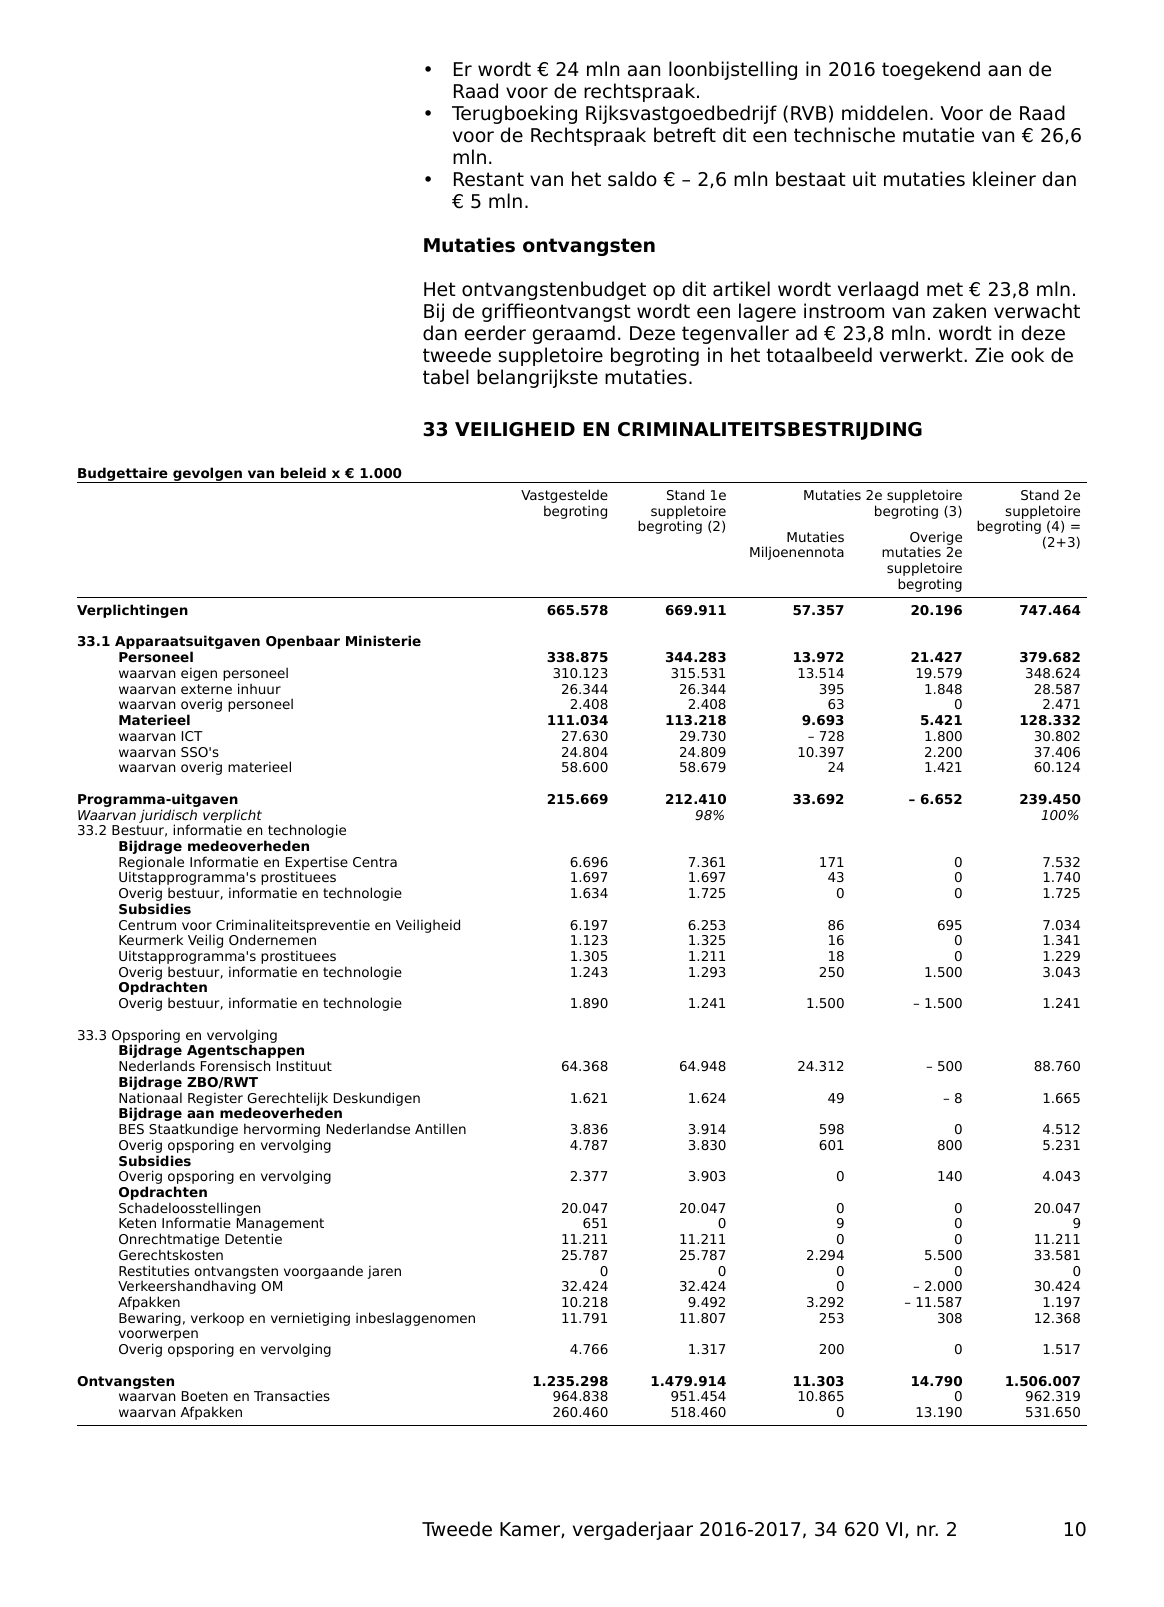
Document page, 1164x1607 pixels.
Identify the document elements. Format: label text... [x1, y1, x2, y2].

table_cell [614, 1043, 732, 1059]
table_cell 13.972 [732, 650, 850, 666]
table_cell [850, 1185, 968, 1201]
table_cell [614, 1075, 732, 1090]
table_cell [112, 776, 496, 792]
table_cell 11.303 [732, 1374, 850, 1389]
table_cell waarvan overig personeel [112, 697, 496, 713]
table_cell 43 [732, 870, 850, 886]
table_cell [732, 1358, 850, 1373]
table_cell 58.679 [614, 760, 732, 776]
table_cell [77, 1248, 112, 1263]
table_cell [496, 619, 614, 634]
table_cell 1.665 [969, 1090, 1087, 1106]
table_cell 3.043 [969, 965, 1087, 980]
table_cell [850, 1012, 968, 1027]
table_cell 1.421 [850, 760, 968, 776]
table_cell [969, 1028, 1087, 1043]
table_cell [77, 524, 112, 597]
table_cell [496, 1075, 614, 1090]
table_cell waarvan ICT [112, 729, 496, 744]
table_cell 13.190 [850, 1405, 968, 1425]
table_cell 11.211 [614, 1232, 732, 1248]
table_cell Bijdrage ZBO/RWT [112, 1075, 496, 1090]
table_cell 0 [732, 1405, 850, 1425]
table_cell 3.914 [614, 1122, 732, 1138]
table_cell 651 [496, 1216, 614, 1232]
table_cell [112, 1358, 496, 1373]
table_cell Regionale Informatie en Expertise Centra [112, 855, 496, 870]
table_cell [77, 666, 112, 681]
table_cell waarvan externe inhuur [112, 681, 496, 697]
table_cell [112, 1012, 496, 1027]
table_cell 1.241 [969, 996, 1087, 1012]
table_cell 0 [850, 1216, 968, 1232]
table_cell 0 [850, 1264, 968, 1279]
table_cell 33.692 [732, 792, 850, 807]
table_cell [496, 980, 614, 996]
table_cell [732, 1043, 850, 1059]
table_cell [77, 965, 112, 980]
table_cell 25.787 [614, 1248, 732, 1263]
table_cell [969, 619, 1087, 634]
table_cell Bewaring, verkoop en vernietiging inbeslaggenomen voorwerpen [112, 1311, 496, 1342]
table_cell 113.218 [614, 713, 732, 729]
table_cell [77, 1311, 112, 1342]
text Bij de griffieontvangst wordt een lagere instroom van zaken verwacht dan eerder geraamd. Deze tegenvaller ad € 23,8 mln. wordt in deze tweede suppletoire begroting in het totaalbeeld verwerkt. Zie ook de tabel belangrijkste mutaties. [422, 301, 1087, 389]
table_cell 128.332 [969, 713, 1087, 729]
table_cell [77, 1389, 112, 1405]
table_cell 669.911 [614, 598, 732, 618]
table_cell 3.903 [614, 1169, 732, 1185]
table_cell 1.697 [496, 870, 614, 886]
table_cell [77, 870, 112, 886]
table_cell Nationaal Register Gerechtelijk Deskundigen [112, 1090, 496, 1106]
table_cell 344.283 [614, 650, 732, 666]
table_cell Overig opsporing en vervolging [112, 1342, 496, 1358]
table_cell 1.197 [969, 1295, 1087, 1311]
text • Er wordt € 24 mln aan loonbijstelling in 2016 toegekend aan de Raad voor de rechtspraak. [422, 59, 1087, 103]
table_cell [969, 902, 1087, 917]
table_cell 1.506.007 [969, 1374, 1087, 1389]
table_cell 260.460 [496, 1405, 614, 1425]
table_cell [496, 1106, 614, 1122]
table_cell [112, 524, 496, 597]
table_cell [969, 1043, 1087, 1059]
table_cell 0 [732, 1279, 850, 1295]
table_cell Overig bestuur, informatie en technologie [112, 965, 496, 980]
table_cell [614, 1028, 732, 1043]
table_cell [850, 1358, 968, 1373]
table_cell [77, 681, 112, 697]
table_cell [614, 776, 732, 792]
table_cell 395 [732, 681, 850, 697]
table_cell 0 [732, 886, 850, 902]
table_cell 0 [850, 855, 968, 870]
table_cell [969, 839, 1087, 854]
table_cell Overig opsporing en vervolging [112, 1169, 496, 1185]
table_cell 0 [732, 1169, 850, 1185]
table_cell [732, 1012, 850, 1027]
table_cell 0 [614, 1264, 732, 1279]
table_cell 1.479.914 [614, 1374, 732, 1389]
table_cell [496, 1028, 614, 1043]
table_cell 26.344 [496, 681, 614, 697]
table_cell Onrechtmatige Detentie [112, 1232, 496, 1248]
table_cell 10.865 [732, 1389, 850, 1405]
table_cell [77, 1169, 112, 1185]
table_cell 601 [732, 1138, 850, 1153]
table_cell [969, 1153, 1087, 1169]
table_cell [969, 823, 1087, 839]
table_cell 800 [850, 1138, 968, 1153]
table_cell [850, 823, 968, 839]
table_cell Mutaties Miljoenennota [732, 524, 850, 597]
table_cell 348.624 [969, 666, 1087, 681]
table_cell [77, 1106, 112, 1122]
table_cell [850, 634, 968, 650]
table_cell 49 [732, 1090, 850, 1106]
table_cell 21.427 [850, 650, 968, 666]
table_cell Stand 1e suppletoire begroting (2) [614, 483, 732, 597]
table_cell 1.890 [496, 996, 614, 1012]
table_cell [112, 619, 496, 634]
table_cell [77, 619, 112, 634]
table_cell [614, 634, 732, 650]
table_cell [850, 902, 968, 917]
table_cell Personeel [112, 650, 496, 666]
table_cell Mutaties 2e suppletoire begroting (3) [732, 483, 968, 524]
table_cell 63 [732, 697, 850, 713]
table_cell 0 [850, 870, 968, 886]
table_cell [77, 902, 112, 917]
table_cell Overig bestuur, informatie en technologie [112, 886, 496, 902]
table_cell Bijdrage medeoverheden [112, 839, 496, 854]
table_cell 338.875 [496, 650, 614, 666]
table_cell 30.802 [969, 729, 1087, 744]
table_cell 4.512 [969, 1122, 1087, 1138]
table_cell Opdrachten [112, 1185, 496, 1201]
table_cell 1.848 [850, 681, 968, 697]
table_cell [77, 996, 112, 1012]
table_cell 32.424 [614, 1279, 732, 1295]
table_cell 2.471 [969, 697, 1087, 713]
table_cell 2.408 [614, 697, 732, 713]
table_cell [614, 1106, 732, 1122]
table_cell [732, 619, 850, 634]
table_cell [850, 619, 968, 634]
table_cell [77, 1295, 112, 1311]
table_cell [77, 839, 112, 854]
table_cell 33.2 Bestuur, informatie en technologie [77, 823, 496, 839]
table_cell Verkeershandhaving OM [112, 1279, 496, 1295]
table_cell 10.218 [496, 1295, 614, 1311]
table_cell Overige mutaties 2e suppletoire begroting [850, 524, 968, 597]
table_cell 3.836 [496, 1122, 614, 1138]
table_cell 1.325 [614, 933, 732, 949]
table_cell 1.740 [969, 870, 1087, 886]
table_cell [77, 1138, 112, 1153]
table_cell [77, 1122, 112, 1138]
table_cell [732, 839, 850, 854]
table_cell 695 [850, 918, 968, 933]
table_cell 7.532 [969, 855, 1087, 870]
table_cell 24.804 [496, 744, 614, 760]
table_cell [614, 839, 732, 854]
table_cell 0 [850, 933, 968, 949]
table_cell [77, 886, 112, 902]
table_cell Verplichtingen [77, 598, 496, 618]
table_cell [77, 980, 112, 996]
table_cell 200 [732, 1342, 850, 1358]
table_cell [77, 713, 112, 729]
table_cell 30.424 [969, 1279, 1087, 1295]
table_cell 215.669 [496, 792, 614, 807]
table_cell – 6.652 [850, 792, 968, 807]
table_cell – 11.587 [850, 1295, 968, 1311]
table_cell – 1.500 [850, 996, 968, 1012]
table_cell 665.578 [496, 598, 614, 618]
table_cell 4.043 [969, 1169, 1087, 1185]
table_cell 598 [732, 1122, 850, 1138]
table_cell 0 [496, 1264, 614, 1279]
table_cell Ontvangsten [77, 1374, 496, 1389]
table_cell [732, 807, 850, 823]
table_cell [732, 902, 850, 917]
table_cell Gerechtskosten [112, 1248, 496, 1263]
table_cell [496, 1358, 614, 1373]
table_cell [77, 650, 112, 666]
table_cell 0 [850, 1232, 968, 1248]
table_cell 0 [850, 949, 968, 964]
table_cell 88.760 [969, 1059, 1087, 1075]
table_cell 12.368 [969, 1311, 1087, 1342]
table_cell [969, 980, 1087, 996]
table_cell [77, 697, 112, 713]
table_cell 964.838 [496, 1389, 614, 1405]
table_cell [732, 776, 850, 792]
table_cell 28.587 [969, 681, 1087, 697]
table_cell 33.581 [969, 1248, 1087, 1263]
table_cell [614, 823, 732, 839]
table_cell [496, 902, 614, 917]
table_cell Uitstapprogramma's prostituees [112, 870, 496, 886]
table_cell 4.766 [496, 1342, 614, 1358]
table_cell 11.211 [969, 1232, 1087, 1248]
table_cell [77, 744, 112, 760]
table_cell [732, 823, 850, 839]
table_cell [614, 1358, 732, 1373]
table_cell [732, 1106, 850, 1122]
table_cell 19.579 [850, 666, 968, 681]
table_cell 1.305 [496, 949, 614, 964]
table_cell 20.196 [850, 598, 968, 618]
table_cell 0 [614, 1216, 732, 1232]
table_cell 1.317 [614, 1342, 732, 1358]
table_cell [77, 1012, 112, 1027]
table_cell 58.600 [496, 760, 614, 776]
table_cell 1.500 [732, 996, 850, 1012]
table_cell [496, 1043, 614, 1059]
table_cell 64.948 [614, 1059, 732, 1075]
table_cell 1.243 [496, 965, 614, 980]
table_cell Overig opsporing en vervolging [112, 1138, 496, 1153]
table_cell 20.047 [969, 1201, 1087, 1216]
table_cell [850, 980, 968, 996]
table_cell 0 [732, 1232, 850, 1248]
table_cell [732, 1185, 850, 1201]
table_cell 64.368 [496, 1059, 614, 1075]
table_cell 25.787 [496, 1248, 614, 1263]
table_cell 1.235.298 [496, 1374, 614, 1389]
table_cell Restituties ontvangsten voorgaande jaren [112, 1264, 496, 1279]
table_cell [614, 980, 732, 996]
table_cell 13.514 [732, 666, 850, 681]
table_cell 0 [850, 1389, 968, 1405]
table_cell [850, 839, 968, 854]
table_cell 1.725 [614, 886, 732, 902]
table_cell Centrum voor Criminaliteitspreventie en Veiligheid [112, 918, 496, 933]
table_cell 2.294 [732, 1248, 850, 1263]
table_cell 24.809 [614, 744, 732, 760]
table_cell [496, 1185, 614, 1201]
table_cell [77, 1342, 112, 1358]
table_cell 3.830 [614, 1138, 732, 1153]
table_cell [850, 1028, 968, 1043]
table_cell [77, 729, 112, 744]
table_cell 140 [850, 1169, 968, 1185]
table_cell 3.292 [732, 1295, 850, 1311]
table_cell 57.357 [732, 598, 850, 618]
table_cell 9 [732, 1216, 850, 1232]
table_cell 1.725 [969, 886, 1087, 902]
table_cell Programma-uitgaven [77, 792, 496, 807]
table_cell 1.621 [496, 1090, 614, 1106]
table_cell 27.630 [496, 729, 614, 744]
table_cell 24.312 [732, 1059, 850, 1075]
table_cell [732, 634, 850, 650]
table_cell [969, 1106, 1087, 1122]
table_cell 0 [850, 1342, 968, 1358]
table_cell Subsidies [112, 902, 496, 917]
table_cell 962.319 [969, 1389, 1087, 1405]
table_cell [77, 760, 112, 776]
table_cell [112, 483, 496, 524]
table_cell 14.790 [850, 1374, 968, 1389]
table_cell 16 [732, 933, 850, 949]
table_cell Bijdrage Agentschappen [112, 1043, 496, 1059]
table_cell [850, 1043, 968, 1059]
table_cell [77, 1090, 112, 1106]
table_cell [77, 1153, 112, 1169]
table_cell [850, 1106, 968, 1122]
table_cell 4.787 [496, 1138, 614, 1153]
table_cell Waarvan juridisch verplicht [77, 807, 496, 823]
table_cell Vastgestelde begroting [496, 483, 614, 597]
subtitle Mutaties ontvangsten [422, 235, 1087, 257]
table_cell 315.531 [614, 666, 732, 681]
table_cell [614, 1012, 732, 1027]
table_cell BES Staatkundige hervorming Nederlandse Antillen [112, 1122, 496, 1138]
table_cell 9.492 [614, 1295, 732, 1311]
table_cell [969, 1075, 1087, 1090]
table_cell [77, 918, 112, 933]
table_cell 2.377 [496, 1169, 614, 1185]
table_cell [77, 1279, 112, 1295]
table_cell [496, 1153, 614, 1169]
table_cell 29.730 [614, 729, 732, 744]
table_cell [614, 619, 732, 634]
table_cell Afpakken [112, 1295, 496, 1311]
table_cell 951.454 [614, 1389, 732, 1405]
table_cell 20.047 [614, 1201, 732, 1216]
table_cell 171 [732, 855, 850, 870]
table_cell [850, 1075, 968, 1090]
table_cell 250 [732, 965, 850, 980]
table_cell 518.460 [614, 1405, 732, 1425]
table_cell 747.464 [969, 598, 1087, 618]
text • Restant van het saldo € – 2,6 mln bestaat uit mutaties kleiner dan € 5 mln. [422, 169, 1087, 213]
subtitle 33 VEILIGHEID EN CRIMINALITEITSBESTRIJDING [422, 419, 1087, 441]
table_cell – 8 [850, 1090, 968, 1106]
table_cell [77, 949, 112, 964]
table_cell 7.361 [614, 855, 732, 870]
table_cell Subsidies [112, 1153, 496, 1169]
table_cell 1.517 [969, 1342, 1087, 1358]
table_cell [77, 1201, 112, 1216]
table_cell [496, 839, 614, 854]
table_cell [77, 1059, 112, 1075]
table_cell 1.800 [850, 729, 968, 744]
table_cell Materieel [112, 713, 496, 729]
table_cell 1.634 [496, 886, 614, 902]
table_cell 24 [732, 760, 850, 776]
table_cell 1.500 [850, 965, 968, 980]
table_cell 2.200 [850, 744, 968, 760]
table_cell Stand 2e suppletoire begroting (4) = (2+3) [969, 483, 1087, 597]
table_cell 98% [614, 807, 732, 823]
table_cell [77, 855, 112, 870]
table_cell [496, 1012, 614, 1027]
table_cell 0 [732, 1201, 850, 1216]
table_cell [496, 634, 614, 650]
table_cell waarvan Boeten en Transacties [112, 1389, 496, 1405]
table_cell 1.341 [969, 933, 1087, 949]
table_cell Keurmerk Veilig Ondernemen [112, 933, 496, 949]
table_cell 6.253 [614, 918, 732, 933]
table_cell [77, 776, 112, 792]
table_cell [496, 776, 614, 792]
table_cell [732, 1153, 850, 1169]
table_cell 0 [850, 1201, 968, 1216]
table_cell 0 [969, 1264, 1087, 1279]
table_cell 253 [732, 1311, 850, 1342]
table_cell [850, 1153, 968, 1169]
table_cell 11.791 [496, 1311, 614, 1342]
table_cell 60.124 [969, 760, 1087, 776]
table_cell 1.211 [614, 949, 732, 964]
table_cell 308 [850, 1311, 968, 1342]
table_cell 33.1 Apparaatsuitgaven Openbaar Ministerie [77, 634, 496, 650]
table_cell 239.450 [969, 792, 1087, 807]
table_cell 531.650 [969, 1405, 1087, 1425]
table_cell [77, 1358, 112, 1373]
text • Terugboeking Rijksvastgoedbedrijf (RVB) middelen. Voor de Raad voor de Rechtspraak betreft dit een technische mutatie van € 26,6 mln. [422, 103, 1087, 169]
table_cell Nederlands Forensisch Instituut [112, 1059, 496, 1075]
table_cell [969, 1358, 1087, 1373]
table_cell 20.047 [496, 1201, 614, 1216]
table_cell 0 [850, 1122, 968, 1138]
table_cell [969, 634, 1087, 650]
table_cell 10.397 [732, 744, 850, 760]
table_cell 9.693 [732, 713, 850, 729]
table_cell 1.697 [614, 870, 732, 886]
table_cell waarvan SSO's [112, 744, 496, 760]
table_cell 0 [732, 1264, 850, 1279]
table_cell 310.123 [496, 666, 614, 681]
text Het ontvangstenbudget op dit artikel wordt verlaagd met € 23,8 mln. [422, 279, 1087, 301]
table_cell [77, 1185, 112, 1201]
table_cell Keten Informatie Management [112, 1216, 496, 1232]
table_cell 379.682 [969, 650, 1087, 666]
table_cell [77, 1405, 112, 1425]
table_cell Overig bestuur, informatie en technologie [112, 996, 496, 1012]
table_cell 1.293 [614, 965, 732, 980]
table_cell 100% [969, 807, 1087, 823]
table_cell 11.807 [614, 1311, 732, 1342]
table_cell [850, 807, 968, 823]
table_cell [77, 1216, 112, 1232]
table_cell [732, 1028, 850, 1043]
table_cell [614, 902, 732, 917]
table_cell 32.424 [496, 1279, 614, 1295]
table_cell 9 [969, 1216, 1087, 1232]
table_cell 7.034 [969, 918, 1087, 933]
table_cell 5.231 [969, 1138, 1087, 1153]
table_cell waarvan overig materieel [112, 760, 496, 776]
table_cell 18 [732, 949, 850, 964]
table_cell 37.406 [969, 744, 1087, 760]
table_cell 5.500 [850, 1248, 968, 1263]
table_cell 26.344 [614, 681, 732, 697]
table_cell 86 [732, 918, 850, 933]
table_cell [732, 1075, 850, 1090]
table_cell – 500 [850, 1059, 968, 1075]
table_cell 1.624 [614, 1090, 732, 1106]
table_cell [77, 933, 112, 949]
table_cell [496, 807, 614, 823]
table_cell Bijdrage aan medeoverheden [112, 1106, 496, 1122]
table_cell Schadeloosstellingen [112, 1201, 496, 1216]
table_cell 33.3 Opsporing en vervolging [77, 1028, 496, 1043]
table_cell 2.408 [496, 697, 614, 713]
table_cell 11.211 [496, 1232, 614, 1248]
table_cell [969, 1185, 1087, 1201]
table_cell [614, 1153, 732, 1169]
table_cell – 2.000 [850, 1279, 968, 1295]
table_cell 1.123 [496, 933, 614, 949]
table_cell [496, 823, 614, 839]
table_cell [77, 483, 112, 524]
table_cell 212.410 [614, 792, 732, 807]
table_cell [850, 776, 968, 792]
table_cell waarvan eigen personeel [112, 666, 496, 681]
table_cell 0 [850, 697, 968, 713]
table_cell 1.241 [614, 996, 732, 1012]
table_cell Opdrachten [112, 980, 496, 996]
table_cell 111.034 [496, 713, 614, 729]
table_cell 6.696 [496, 855, 614, 870]
table_cell – 728 [732, 729, 850, 744]
table_cell Uitstapprogramma's prostituees [112, 949, 496, 964]
table_cell 1.229 [969, 949, 1087, 964]
table_cell [77, 1075, 112, 1090]
table_cell 0 [850, 886, 968, 902]
table_cell 6.197 [496, 918, 614, 933]
table_header Budgettaire gevolgen van beleid x € 1.000 [77, 466, 1087, 482]
table_cell [77, 1232, 112, 1248]
table_cell [732, 980, 850, 996]
table_cell [77, 1264, 112, 1279]
table_cell [614, 1185, 732, 1201]
table_cell waarvan Afpakken [112, 1405, 496, 1425]
table_cell [969, 776, 1087, 792]
table_cell 5.421 [850, 713, 968, 729]
table_cell [77, 1043, 112, 1059]
table_cell [969, 1012, 1087, 1027]
